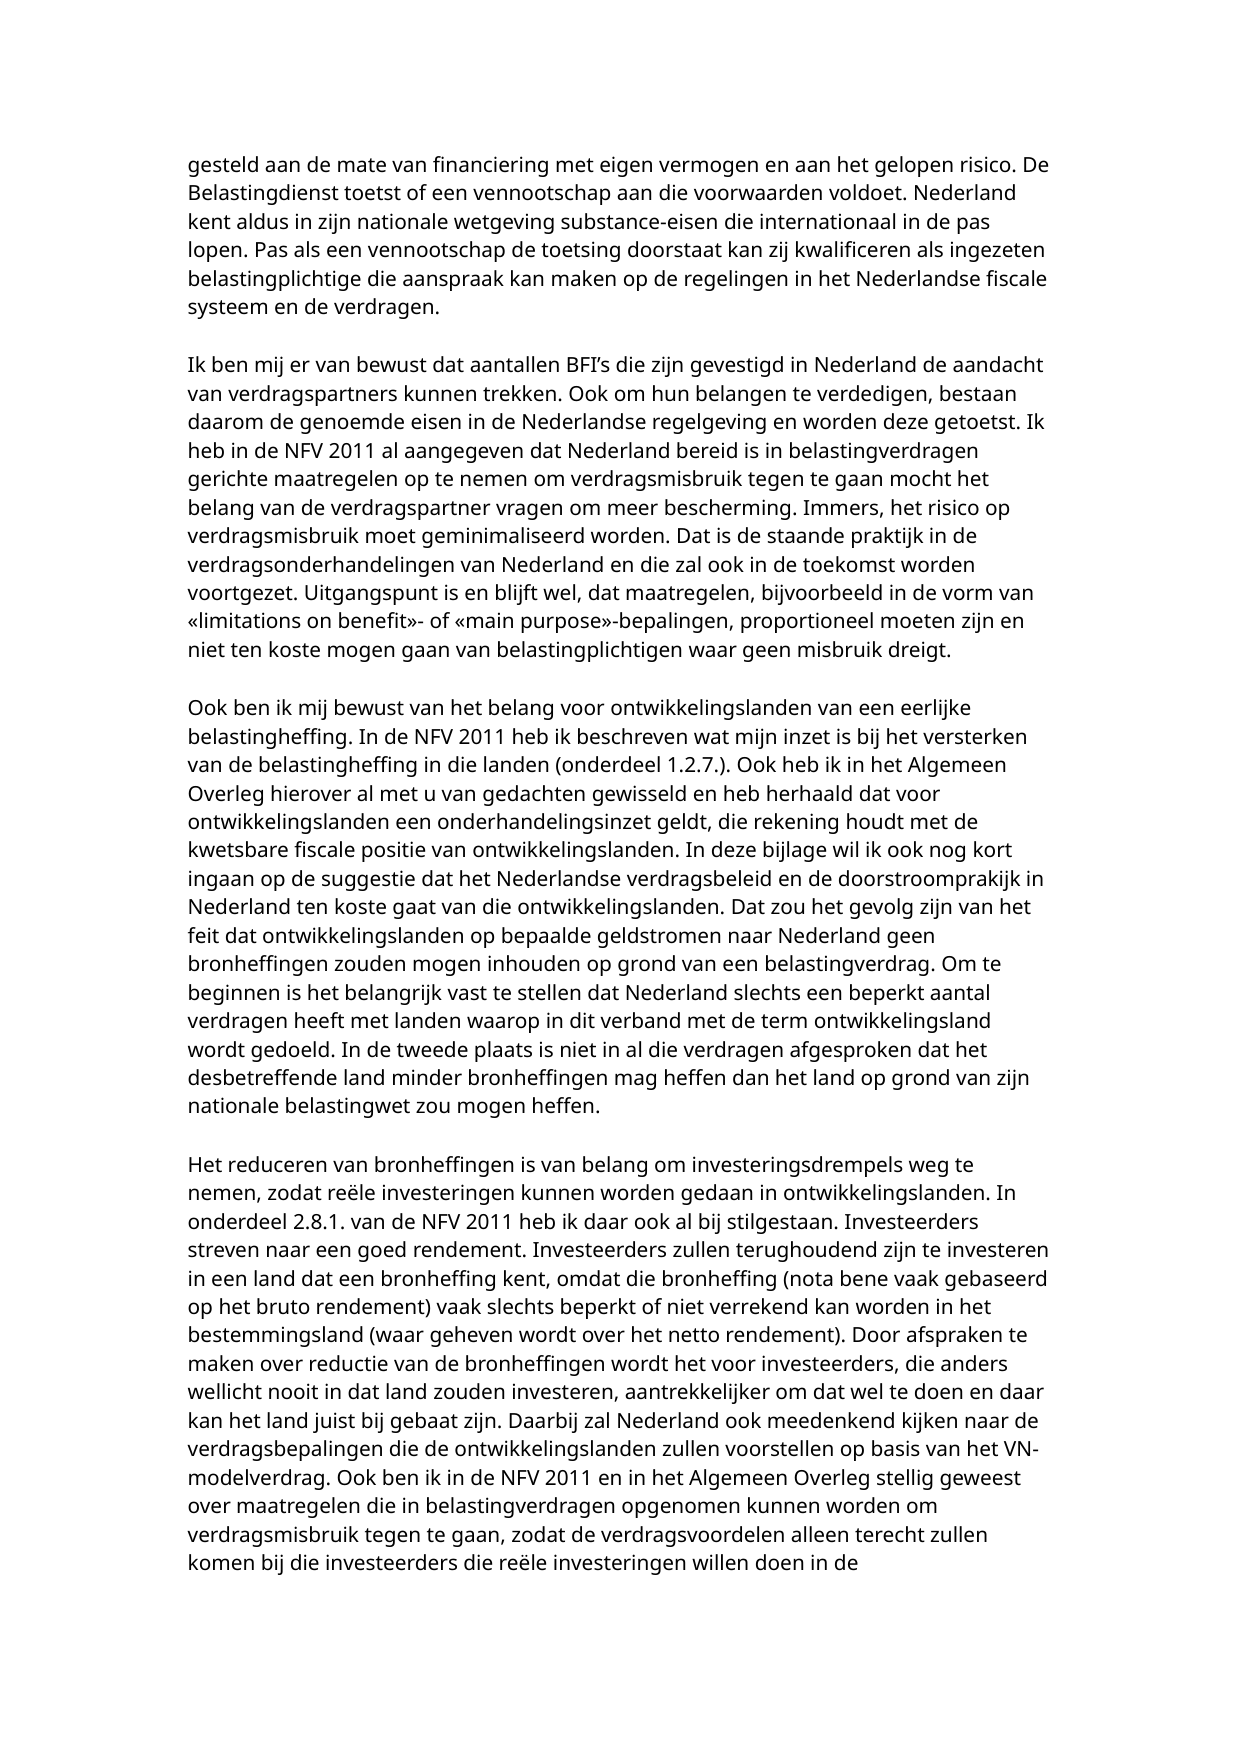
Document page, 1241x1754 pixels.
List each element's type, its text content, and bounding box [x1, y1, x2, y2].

text Ook ben ik mij bewust van het belang voor ontwikkelingslanden van een eerlijke belastingheffing. In de NFV 2011 heb ik beschreven wat mijn inzet is bij het versterken van de belastingheffing in die landen (onderdeel 1.2.7.). Ook heb ik in het Algemeen Overleg hierover al met u van gedachten gewisseld en heb herhaald dat voor ontwikkelingslanden een onderhandelingsinzet geldt, die rekening houdt met de kwetsbare fiscale positie van ontwikkelingslanden. In deze bijlage wil ik ook nog kort ingaan op de suggestie dat het Nederlandse verdragsbeleid en de doorstroomprakijk in Nederland ten koste gaat van die ontwikkelingslanden. Dat zou het gevolg zijn van het feit dat ontwikkelingslanden op bepaalde geldstromen naar Nederland geen bronheffingen zouden mogen inhouden op grond van een belastingverdrag. Om te beginnen is het belangrijk vast te stellen dat Nederland slechts een beperkt aantal verdragen heeft met landen waarop in dit verband met de term ontwikkelingsland wordt gedoeld. In de tweede plaats is niet in al die verdragen afgesproken dat het desbetreffende land minder bronheffingen mag heffen dan het land op grond van zijn nationale belastingwet zou mogen heffen. [187, 693, 1053, 1120]
text Het reduceren van bronheffingen is van belang om investeringsdrempels weg te nemen, zodat reële investeringen kunnen worden gedaan in ontwikkelingslanden. In onderdeel 2.8.1. van de NFV 2011 heb ik daar ook al bij stilgestaan. Investeerders streven naar een goed rendement. Investeerders zullen terughoudend zijn te investeren in een land dat een bronheffing kent, omdat die bronheffing (nota bene vaak gebaseerd op het bruto rendement) vaak slechts beperkt of niet verrekend kan worden in het bestemmingsland (waar geheven wordt over het netto rendement). Door afspraken te maken over reductie van de bronheffingen wordt het voor investeerders, die anders wellicht nooit in dat land zouden investeren, aantrekkelijker om dat wel te doen en daar kan het land juist bij gebaat zijn. Daarbij zal Nederland ook meedenkend kijken naar de verdragsbepalingen die de ontwikkelingslanden zullen voorstellen op basis van het VN-modelverdrag. Ook ben ik in de NFV 2011 en in het Algemeen Overleg stellig geweest over maatregelen die in belastingverdragen opgenomen kunnen worden om verdragsmisbruik tegen te gaan, zodat de verdragsvoordelen alleen terecht zullen komen bij die investeerders die reële investeringen willen doen in de [187, 1150, 1053, 1577]
text gesteld aan de mate van financiering met eigen vermogen en aan het gelopen risico. De Belastingdienst toetst of een vennootschap aan die voorwaarden voldoet. Nederland kent aldus in zijn nationale wetgeving substance-eisen die internationaal in de pas lopen. Pas als een vennootschap de toetsing doorstaat kan zij kwalificeren als ingezeten belastingplichtige die aanspraak kan maken op de regelingen in het Nederlandse fiscale systeem en de verdragen. [187, 150, 1053, 321]
text Ik ben mij er van bewust dat aantallen BFI’s die zijn gevestigd in Nederland de aandacht van verdragspartners kunnen trekken. Ook om hun belangen te verdedigen, bestaan daarom de genoemde eisen in de Nederlandse regelgeving en worden deze getoetst. Ik heb in de NFV 2011 al aangegeven dat Nederland bereid is in belastingverdragen gerichte maatregelen op te nemen om verdragsmisbruik tegen te gaan mocht het belang van de verdragspartner vragen om meer bescherming. Immers, het risico op verdragsmisbruik moet geminimaliseerd worden. Dat is de staande praktijk in de verdragsonderhandelingen van Nederland en die zal ook in de toekomst worden voortgezet. Uitgangspunt is en blijft wel, dat maatregelen, bijvoorbeeld in de vorm van «limitations on benefit»- of «main purpose»-bepalingen, proportioneel moeten zijn en niet ten koste mogen gaan van belastingplichtigen waar geen misbruik dreigt. [187, 351, 1053, 663]
